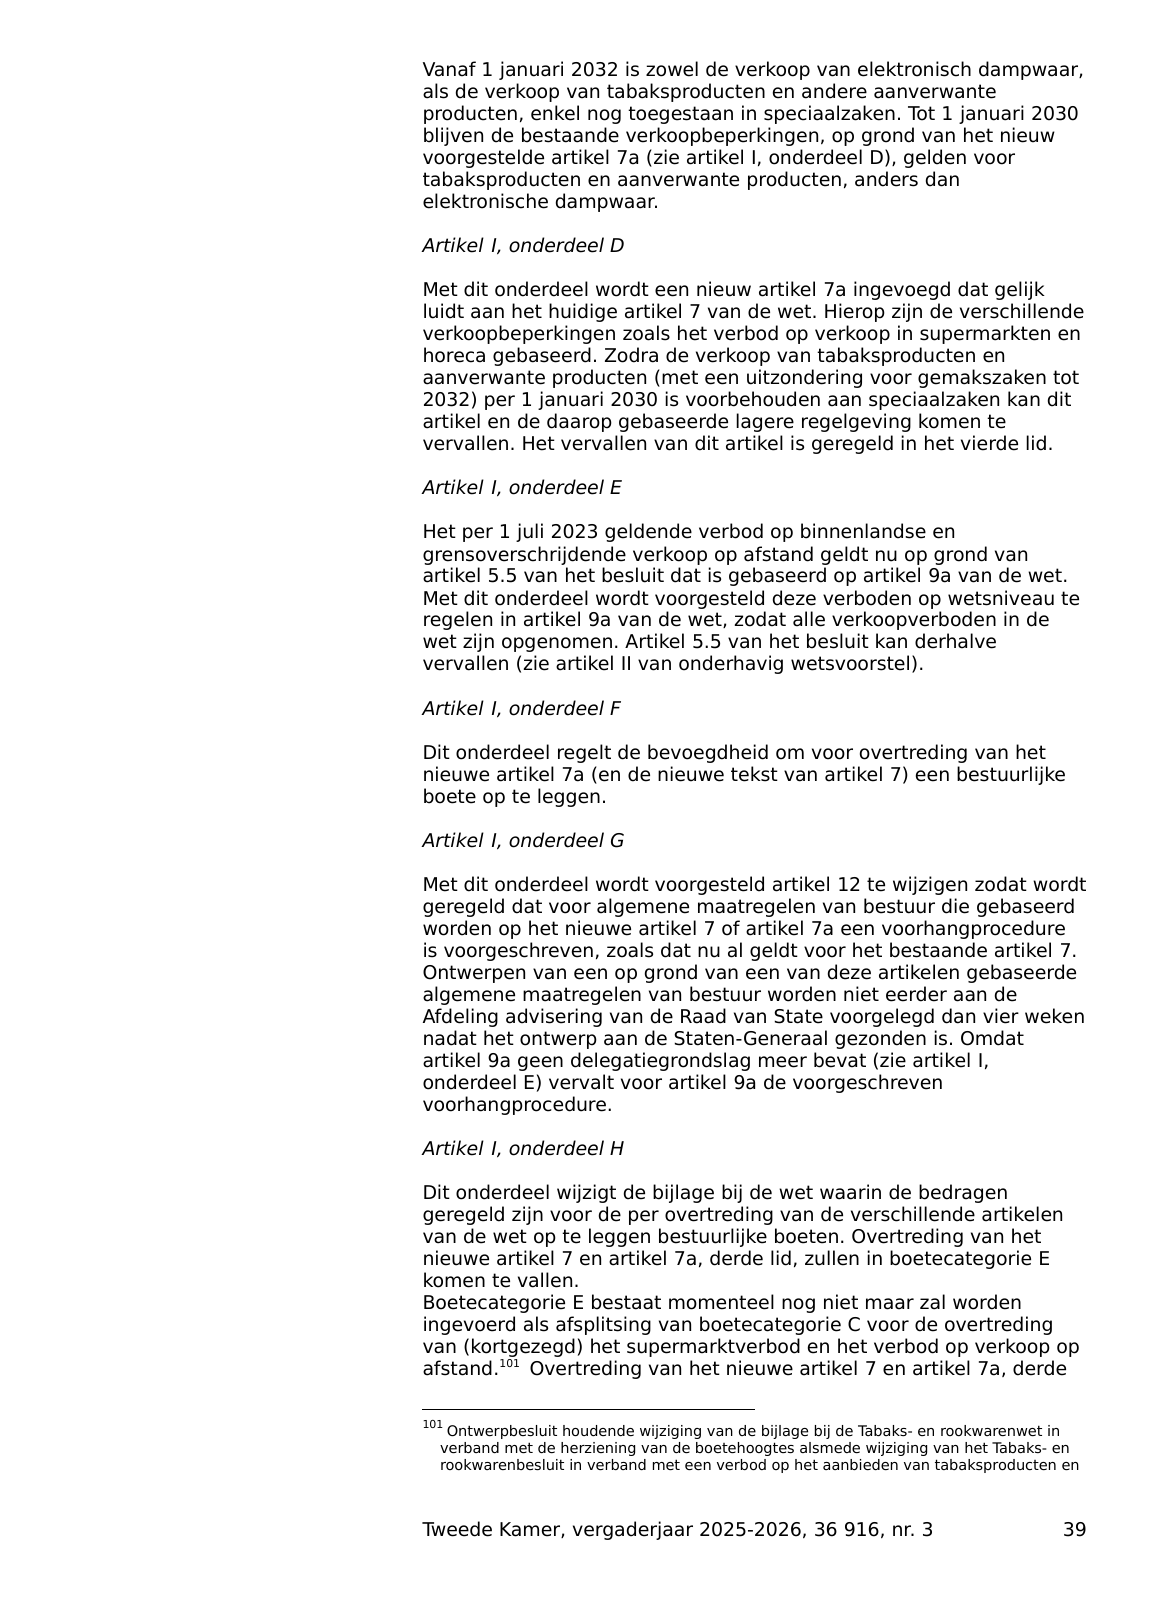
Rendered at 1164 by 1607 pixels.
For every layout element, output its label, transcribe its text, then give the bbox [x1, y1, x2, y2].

text Ontwerpen van een op grond van een van deze artikelen gebaseerde algemene maatregelen van bestuur worden niet eerder aan de Afdeling advisering van de Raad van State voorgelegd dan vier weken nadat het ontwerp aan de Staten-Generaal gezonden is. Omdat artikel 9a geen delegatiegrondslag meer bevat (zie artikel I, onderdeel E) vervalt voor artikel 9a de voorgeschreven voorhangprocedure. [422, 962, 1087, 1116]
subtitle Artikel I, onderdeel D [422, 235, 1087, 257]
text Met dit onderdeel wordt een nieuw artikel 7a ingevoegd dat gelijk luidt aan het huidige artikel 7 van de wet. Hierop zijn de verschillende verkoopbeperkingen zoals het verbod op verkoop in supermarkten en horeca gebaseerd. Zodra de verkoop van tabaksproducten en aanverwante producten (met een uitzondering voor gemakszaken tot 2032) per 1 januari 2030 is voorbehouden aan speciaalzaken kan dit artikel en de daarop gebaseerde lagere regelgeving komen te vervallen. Het vervallen van dit artikel is geregeld in het vierde lid. [422, 279, 1087, 455]
subtitle Artikel I, onderdeel H [422, 1138, 1087, 1160]
text Vanaf 1 januari 2032 is zowel de verkoop van elektronisch dampwaar, als de verkoop van tabaksproducten en andere aanverwante producten, enkel nog toegestaan in speciaalzaken. Tot 1 januari 2030 blijven de bestaande verkoopbeperkingen, op grond van het nieuw voorgestelde artikel 7a (zie artikel I, onderdeel D), gelden voor tabaksproducten en aanverwante producten, anders dan elektronische dampwaar. [422, 59, 1087, 213]
text Dit onderdeel regelt de bevoegdheid om voor overtreding van het nieuwe artikel 7a (en de nieuwe tekst van artikel 7) een bestuurlijke boete op te leggen. [422, 742, 1087, 808]
text Ontwerpbesluit houdende wijziging van de bijlage bij de Tabaks- en rookwarenwet in verband met de herziening van de boetehoogtes alsmede wijziging van het Tabaks- en rookwarenbesluit in verband met een verbod op het aanbieden van tabaksproducten en [422, 1418, 1087, 1474]
text Het per 1 juli 2023 geldende verbod op binnenlandse en grensoverschrijdende verkoop op afstand geldt nu op grond van artikel 5.5 van het besluit dat is gebaseerd op artikel 9a van de wet. Met dit onderdeel wordt voorgesteld deze verboden op wetsniveau te regelen in artikel 9a van de wet, zodat alle verkoopverboden in de wet zijn opgenomen. Artikel 5.5 van het besluit kan derhalve vervallen (zie artikel II van onderhavig wetsvoorstel). [422, 521, 1087, 675]
subtitle Artikel I, onderdeel G [422, 830, 1087, 852]
text Boetecategorie E bestaat momenteel nog niet maar zal worden ingevoerd als afsplitsing van boetecategorie C voor de overtreding van (kortgezegd) het supermarktverbod en het verbod op verkoop op afstand. Overtreding van het nieuwe artikel 7 en artikel 7a, derde [422, 1292, 1087, 1380]
text Dit onderdeel wijzigt de bijlage bij de wet waarin de bedragen geregeld zijn voor de per overtreding van de verschillende artikelen van de wet op te leggen bestuurlijke boeten. Overtreding van het nieuwe artikel 7 en artikel 7a, derde lid, zullen in boetecategorie E komen te vallen. [422, 1182, 1087, 1292]
subtitle Artikel I, onderdeel F [422, 697, 1087, 719]
text Met dit onderdeel wordt voorgesteld artikel 12 te wijzigen zodat wordt geregeld dat voor algemene maatregelen van bestuur die gebaseerd worden op het nieuwe artikel 7 of artikel 7a een voorhangprocedure is voorgeschreven, zoals dat nu al geldt voor het bestaande artikel 7. [422, 874, 1087, 962]
subtitle Artikel I, onderdeel E [422, 477, 1087, 499]
